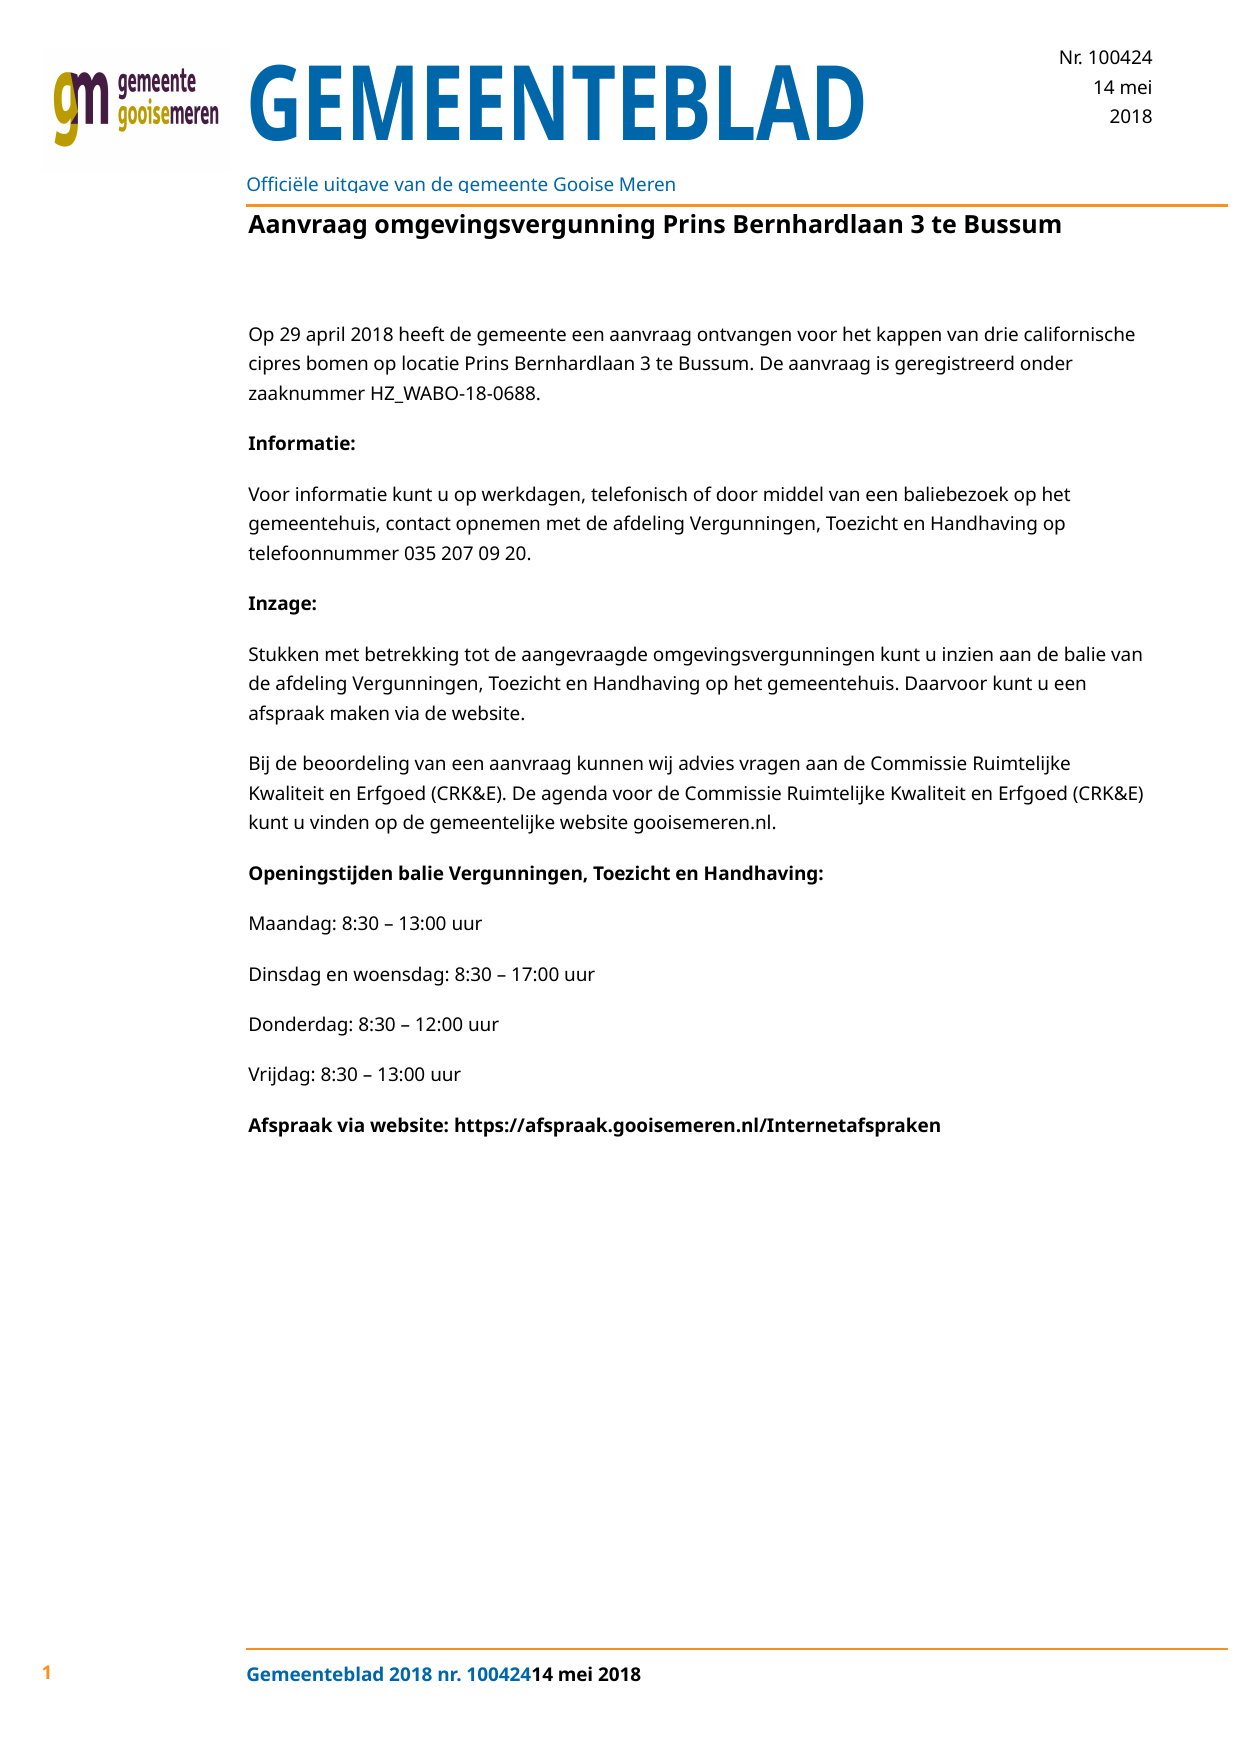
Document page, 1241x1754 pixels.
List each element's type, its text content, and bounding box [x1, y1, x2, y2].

text Stukken met betrekking tot de aangevraagde omgevingsvergunningen kunt u inzien aan de balie van de afdeling Vergunningen, Toezicht en Handhaving op het gemeentehuis. Daarvoor kunt u een afspraak maken via de website. [248, 641, 1152, 726]
text Op 29 april 2018 heeft de gemeente een aanvraag ontvangen voor het kappen van drie californische cipres bomen op locatie Prins Bernhardlaan 3 te Bussum. De aanvraag is geregistreerd onder zaaknummer HZ_WABO-18-0688. [248, 321, 1152, 406]
text Dinsdag en woensdag: 8:30 – 17:00 uur [248, 961, 1152, 986]
text Bij de beoordeling van een aanvraag kunnen wij advies vragen aan de Commissie Ruimtelijke Kwaliteit en Erfgoed (CRK&E). De agenda voor de Commissie Ruimtelijke Kwaliteit en Erfgoed (CRK&E) kunt u vinden op de gemeentelijke website gooisemeren.nl. [248, 750, 1152, 835]
text Maandag: 8:30 – 13:00 uur [248, 910, 1152, 936]
text Openingstijden balie Vergunningen, Toezicht en Handhaving: [248, 860, 1152, 886]
text Inzage: [248, 590, 1152, 616]
text Voor informatie kunt u op werkdagen, telefonisch of door middel van een baliebezoek op het gemeentehuis, contact opnemen met de afdeling Vergunningen, Toezicht en Handhaving op telefoonnummer 035 207 09 20. [248, 481, 1152, 566]
text Aanvraag omgevingsvergunning Prins Bernhardlaan 3 te Bussum [248, 207, 1152, 241]
picture [41, 47, 231, 172]
text Informatie: [248, 430, 1152, 456]
text Afspraak via website: https://afspraak.gooisemeren.nl/Internetafspraken [248, 1112, 1152, 1138]
text Vrijdag: 8:30 – 13:00 uur [248, 1062, 1152, 1087]
text Donderdag: 8:30 – 12:00 uur [248, 1011, 1152, 1037]
